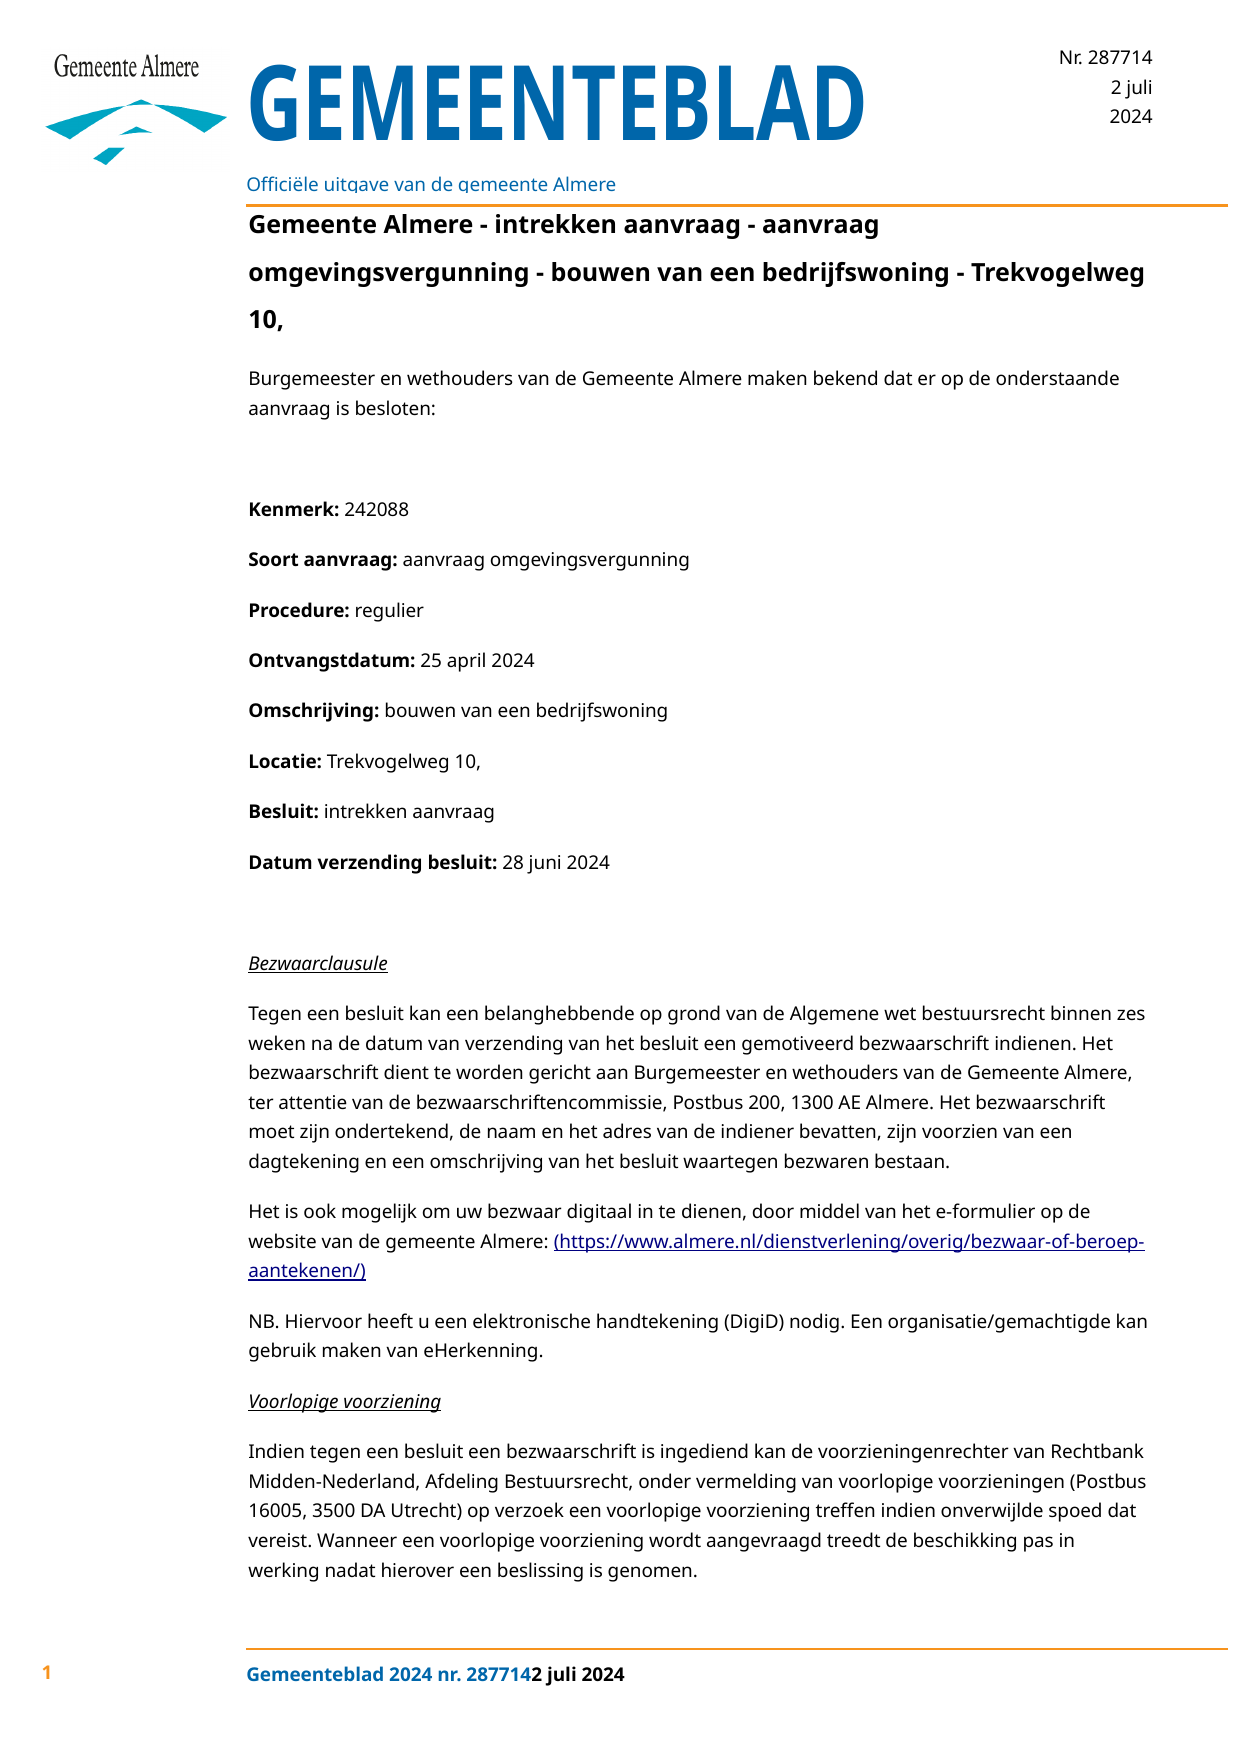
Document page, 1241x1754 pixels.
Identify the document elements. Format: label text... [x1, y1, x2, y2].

text Voorlopige voorziening [248, 1388, 1152, 1414]
text Indien tegen een besluit een bezwaarschrift is ingediend kan de voorzieningenrechter van Rechtbank Midden-Nederland, Afdeling Bestuursrecht, onder vermelding van voorlopige voorzieningen (Postbus 16005, 3500 DA Utrecht) op verzoek een voorlopige voorziening treffen indien onverwijlde spoed dat vereist. Wanneer een voorlopige voorziening wordt aangevraagd treedt de beschikking pas in werking nadat hierover een beslissing is genomen. [248, 1438, 1152, 1582]
text Kenmerk: 242088 [248, 496, 1152, 522]
text Gemeente Almere - intrekken aanvraag - aanvraag omgevingsvergunning - bouwen van een bedrijfswoning - Trekvogelweg 10, [248, 207, 1152, 336]
text Tegen een besluit kan een belanghebbende op grond van de Algemene wet bestuursrecht binnen zes weken na de datum van verzending van het besluit een gemotiveerd bezwaarschrift indienen. Het bezwaarschrift dient te worden gericht aan Burgemeester en wethouders van de Gemeente Almere, ter attentie van de bezwaarschriftencommissie, Postbus 200, 1300 AE Almere. Het bezwaarschrift moet zijn ondertekend, de naam en het adres van de indiener bevatten, zijn voorzien van een dagtekening en een omschrijving van het besluit waartegen bezwaren bestaan. [248, 1000, 1152, 1174]
text Bezwaarclausule [248, 950, 1152, 975]
text Soort aanvraag: aanvraag omgevingsvergunning [248, 546, 1152, 572]
text Het is ook mogelijk om uw bezwaar digitaal in te dienen, door middel van het e-formulier op de website van de gemeente Almere: (https://www.almere.nl/dienstverlening/overig/bezwaar-of-beroep-aantekenen/) [248, 1198, 1152, 1283]
text Burgemeester en wethouders van de Gemeente Almere maken bekend dat er op de onderstaande aanvraag is besloten: [248, 366, 1152, 421]
text Besluit: intrekken aanvraag [248, 798, 1152, 824]
picture [41, 47, 231, 172]
text NB. Hiervoor heeft u een elektronische handtekening (DigiD) nodig. Een organisatie/gemachtigde kan gebruik maken van eHerkenning. [248, 1308, 1152, 1363]
text Datum verzending besluit: 28 juni 2024 [248, 849, 1152, 874]
text Procedure: regulier [248, 597, 1152, 622]
text Omschrijving: bouwen van een bedrijfswoning [248, 698, 1152, 723]
text Ontvangstdatum: 25 april 2024 [248, 647, 1152, 673]
text Locatie: Trekvogelweg 10, [248, 748, 1152, 774]
